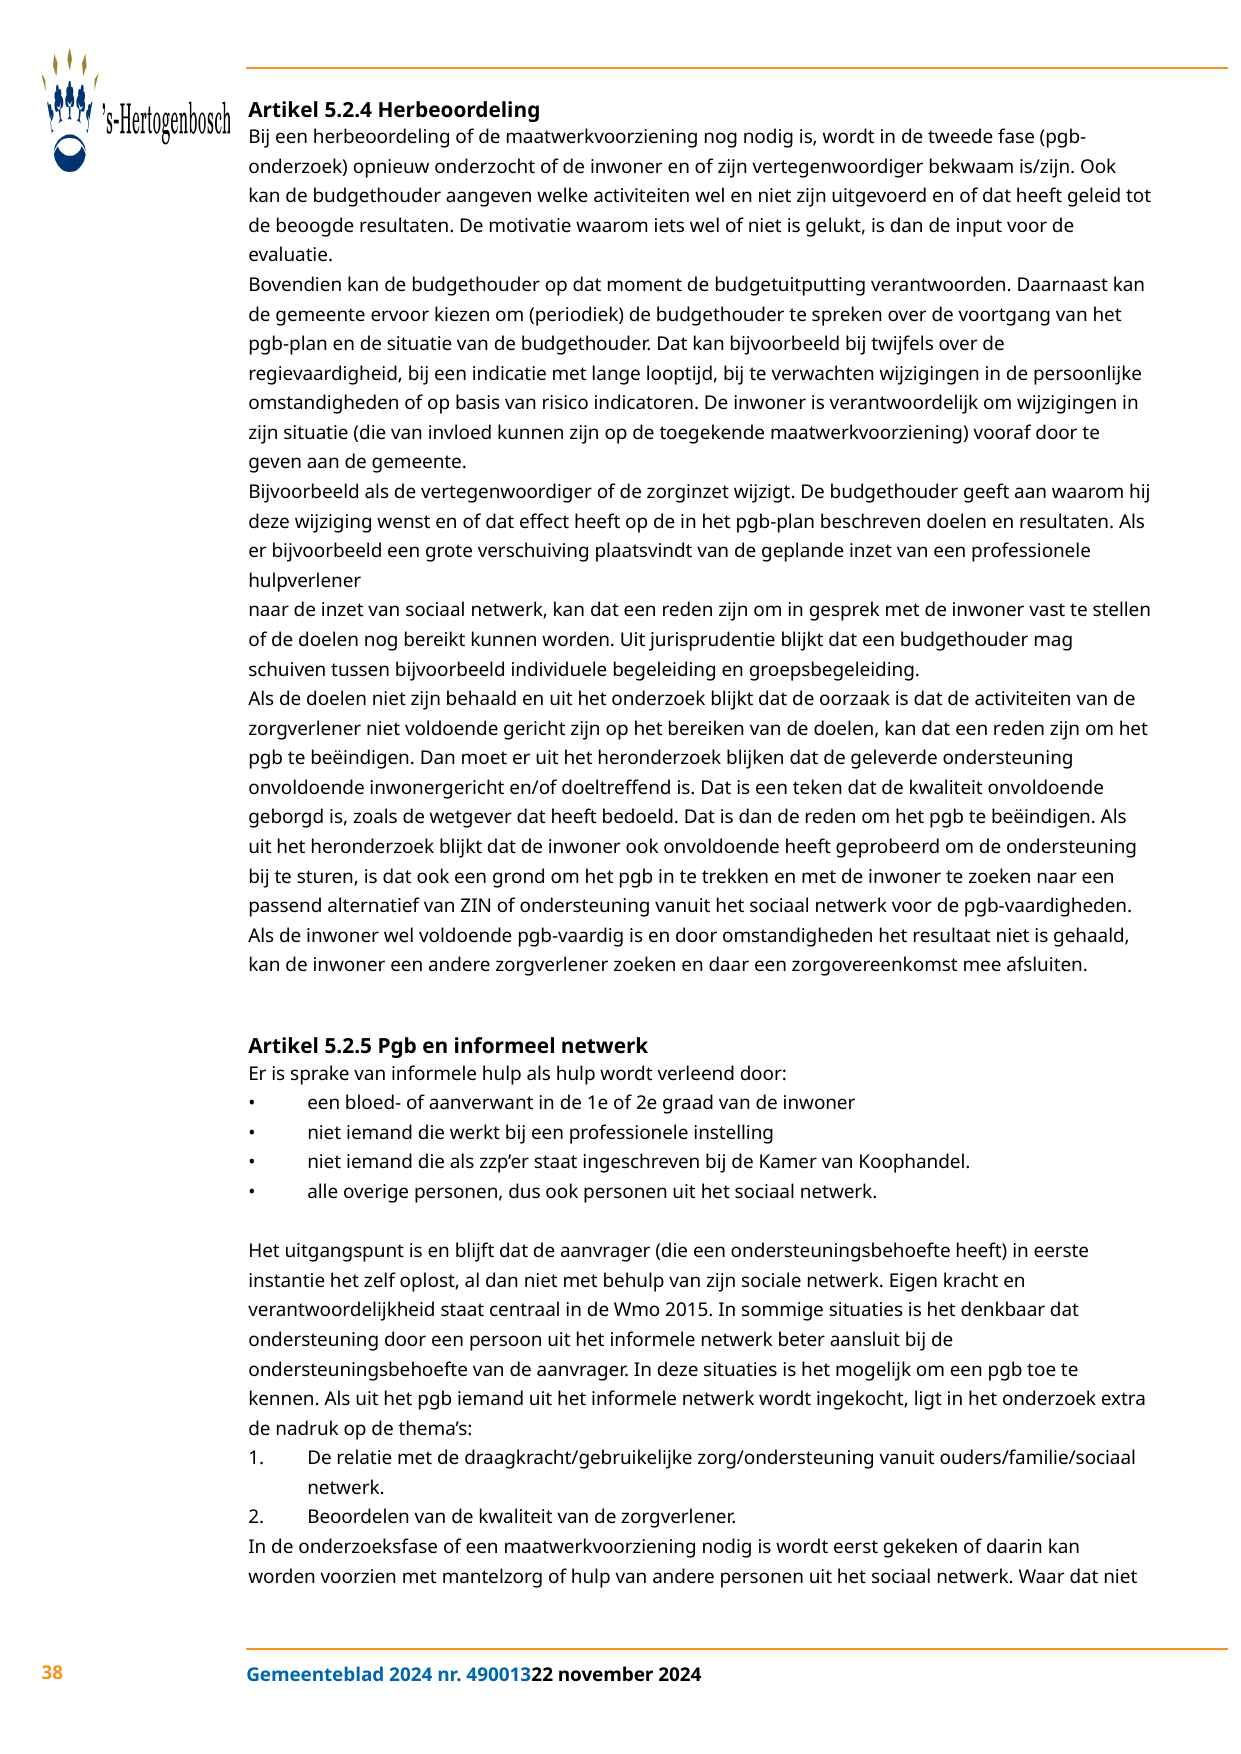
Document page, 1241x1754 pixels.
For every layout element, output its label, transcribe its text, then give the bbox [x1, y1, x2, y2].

list Beoordelen van de kwaliteit van de zorgverlener. [248, 1504, 1152, 1529]
text Bijvoorbeeld als de vertegenwoordiger of de zorginzet wijzigt. De budgethouder geeft aan waarom hij deze wijziging wenst en of dat effect heeft op de in het pgb-plan beschreven doelen en resultaten. Als er bijvoorbeeld een grote verschuiving plaatsvindt van de geplande inzet van een professionele hulpverlener [248, 478, 1152, 593]
text naar de inzet van sociaal netwerk, kan dat een reden zijn om in gesprek met de inwoner vast te stellen of de doelen nog bereikt kunnen worden. Uit jurisprudentie blijkt dat een budgethouder mag schuiven tussen bijvoorbeeld individuele begeleiding en groepsbegeleiding. [248, 597, 1152, 681]
picture [41, 47, 231, 172]
list een bloed- of aanverwant in de 1e of 2e graad van de inwoner [248, 1089, 1152, 1115]
list niet iemand die werkt bij een professionele instelling [248, 1119, 1152, 1145]
text In de onderzoeksfase of een maatwerkvoorziening nodig is wordt eerst gekeken of daarin kan worden voorzien met mantelzorg of hulp van andere personen uit het sociaal netwerk. Waar dat niet [248, 1533, 1152, 1589]
text Artikel 5.2.5 Pgb en informeel netwerk [248, 1032, 1152, 1060]
text Het uitgangspunt is en blijft dat de aanvrager (die een ondersteuningsbehoefte heeft) in eerste instantie het zelf oplost, al dan niet met behulp van zijn sociale netwerk. Eigen kracht en verantwoordelijkheid staat centraal in de Wmo 2015. In sommige situaties is het denkbaar dat ondersteuning door een persoon uit het informele netwerk beter aansluit bij de ondersteuningsbehoefte van de aanvrager. In deze situaties is het mogelijk om een pgb toe te kennen. Als uit het pgb iemand uit het informele netwerk wordt ingekocht, ligt in het onderzoek extra de nadruk op de thema’s: [248, 1237, 1152, 1441]
list De relatie met de draagkracht/gebruikelijke zorg/ondersteuning vanuit ouders/familie/sociaal netwerk. [248, 1444, 1152, 1500]
text Als de doelen niet zijn behaald en uit het onderzoek blijkt dat de oorzaak is dat de activiteiten van de zorgverlener niet voldoende gericht zijn op het bereiken van de doelen, kan dat een reden zijn om het pgb te beëindigen. Dan moet er uit het heronderzoek blijken dat de geleverde ondersteuning onvoldoende inwonergericht en/of doeltreffend is. Dat is een teken dat de kwaliteit onvoldoende geborgd is, zoals de wetgever dat heeft bedoeld. Dat is dan de reden om het pgb te beëindigen. Als uit het heronderzoek blijkt dat de inwoner ook onvoldoende heeft geprobeerd om de ondersteuning bij te sturen, is dat ook een grond om het pgb in te trekken en met de inwoner te zoeken naar een passend alternatief van ZIN of ondersteuning vanuit het sociaal netwerk voor de pgb-vaardigheden. Als de inwoner wel voldoende pgb-vaardig is en door omstandigheden het resultaat niet is gehaald, kan de inwoner een andere zorgverlener zoeken en daar een zorgovereenkomst mee afsluiten. [248, 685, 1152, 977]
text Bovendien kan de budgethouder op dat moment de budgetuitputting verantwoorden. Daarnaast kan de gemeente ervoor kiezen om (periodiek) de budgethouder te spreken over de voortgang van het pgb-plan en de situatie van de budgethouder. Dat kan bijvoorbeeld bij twijfels over de regievaardigheid, bij een indicatie met lange looptijd, bij te verwachten wijzigingen in de persoonlijke omstandigheden of op basis van risico indicatoren. De inwoner is verantwoordelijk om wijzigingen in zijn situatie (die van invloed kunnen zijn op de toegekende maatwerkvoorziening) vooraf door te geven aan de gemeente. [248, 271, 1152, 474]
text Er is sprake van informele hulp als hulp wordt verleend door: [248, 1060, 1152, 1086]
text Bij een herbeoordeling of de maatwerkvoorziening nog nodig is, wordt in de tweede fase (pgb-onderzoek) opnieuw onderzocht of de inwoner en of zijn vertegenwoordiger bekwaam is/zijn. Ook kan de budgethouder aangeven welke activiteiten wel en niet zijn uitgevoerd en of dat heeft geleid tot de beoogde resultaten. De motivatie waarom iets wel of niet is gelukt, is dan de input voor de evaluatie. [248, 123, 1152, 267]
text Artikel 5.2.4 Herbeoordeling [248, 95, 1152, 123]
list niet iemand die als zzp’er staat ingeschreven bij de Kamer van Koophandel. [248, 1149, 1152, 1174]
list alle overige personen, dus ook personen uit het sociaal netwerk. [248, 1178, 1152, 1204]
